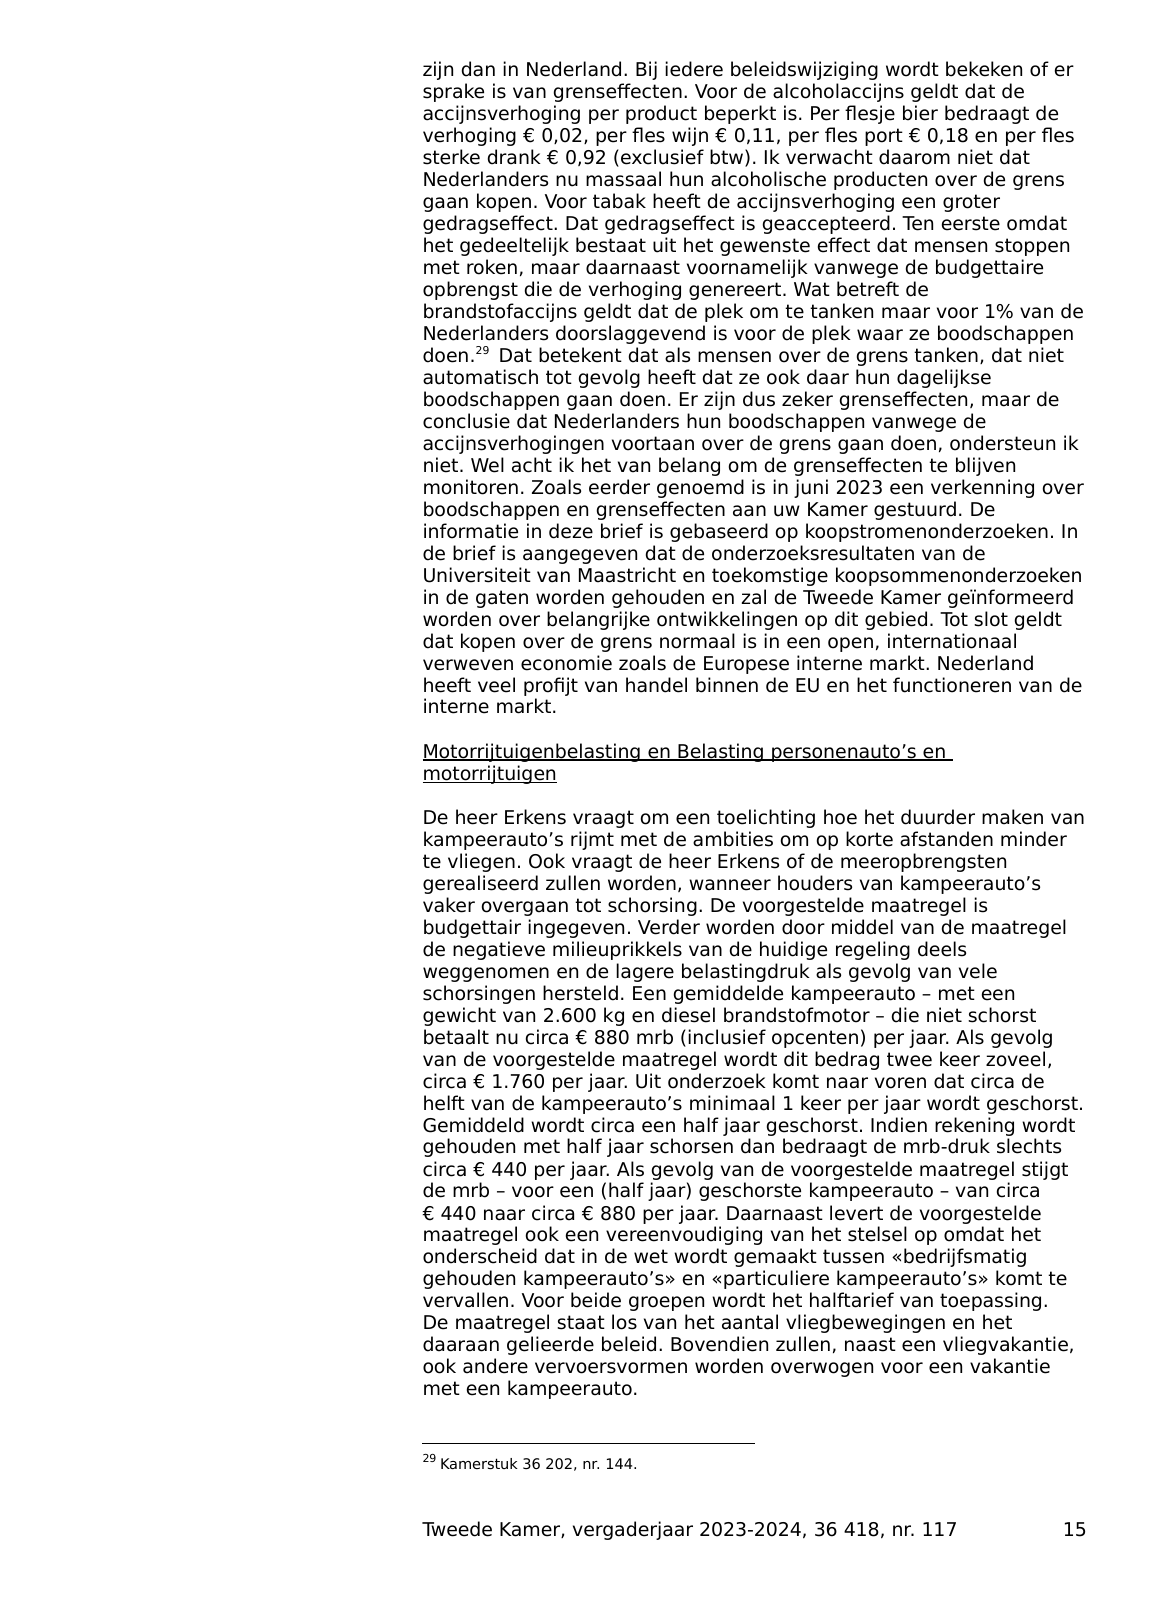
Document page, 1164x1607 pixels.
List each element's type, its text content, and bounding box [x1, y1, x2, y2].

subtitle Motorrijtuigenbelasting en Belasting personenauto’s en motorrijtuigen [422, 741, 1087, 784]
text De maatregel staat los van het aantal vliegbewegingen en het daaraan gelieerde beleid. Bovendien zullen, naast een vliegvakantie, ook andere vervoersvormen worden overwogen voor een vakantie met een kampeerauto. [422, 1312, 1087, 1400]
text zijn dan in Nederland. Bij iedere beleidswijziging wordt bekeken of er sprake is van grenseffecten. Voor de alcoholaccijns geldt dat de accijnsverhoging per product beperkt is. Per flesje bier bedraagt de verhoging € 0,02, per fles wijn € 0,11, per fles port € 0,18 en per fles sterke drank € 0,92 (exclusief btw). Ik verwacht daarom niet dat Nederlanders nu massaal hun alcoholische producten over de grens gaan kopen. Voor tabak heeft de accijnsverhoging een groter gedragseffect. Dat gedragseffect is geaccepteerd. Ten eerste omdat het gedeeltelijk bestaat uit het gewenste effect dat mensen stoppen met roken, maar daarnaast voornamelijk vanwege de budgettaire opbrengst die de verhoging genereert. Wat betreft de brandstofaccijns geldt dat de plek om te tanken maar voor 1% van de Nederlanders doorslaggevend is voor de plek waar ze boodschappen doen. Dat betekent dat als mensen over de grens tanken, dat niet automatisch tot gevolg heeft dat ze ook daar hun dagelijkse boodschappen gaan doen. Er zijn dus zeker grenseffecten, maar de conclusie dat Nederlanders hun boodschappen vanwege de accijnsverhogingen voortaan over de grens gaan doen, ondersteun ik niet. Wel acht ik het van belang om de grenseffecten te blijven monitoren. Zoals eerder genoemd is in juni 2023 een verkenning over boodschappen en grenseffecten aan uw Kamer gestuurd. De informatie in deze brief is gebaseerd op koopstromenonderzoeken. In de brief is aangegeven dat de onderzoeksresultaten van de Universiteit van Maastricht en toekomstige koopsommenonderzoeken in de gaten worden gehouden en zal de Tweede Kamer geïnformeerd worden over belangrijke ontwikkelingen op dit gebied. Tot slot geldt dat kopen over de grens normaal is in een open, internationaal verweven economie zoals de Europese interne markt. Nederland heeft veel profijt van handel binnen de EU en het functioneren van de interne markt. [422, 59, 1087, 718]
text De heer Erkens vraagt om een toelichting hoe het duurder maken van kampeerauto’s rijmt met de ambities om op korte afstanden minder te vliegen. Ook vraagt de heer Erkens of de meeropbrengsten gerealiseerd zullen worden, wanneer houders van kampeerauto’s vaker overgaan tot schorsing. De voorgestelde maatregel is budgettair ingegeven. Verder worden door middel van de maatregel de negatieve milieuprikkels van de huidige regeling deels weggenomen en de lagere belastingdruk als gevolg van vele schorsingen hersteld. Een gemiddelde kampeerauto – met een gewicht van 2.600 kg en diesel brandstofmotor – die niet schorst betaalt nu circa € 880 mrb (inclusief opcenten) per jaar. Als gevolg van de voorgestelde maatregel wordt dit bedrag twee keer zoveel, circa € 1.760 per jaar. Uit onderzoek komt naar voren dat circa de helft van de kampeerauto’s minimaal 1 keer per jaar wordt geschorst. Gemiddeld wordt circa een half jaar geschorst. Indien rekening wordt gehouden met half jaar schorsen dan bedraagt de mrb-druk slechts circa € 440 per jaar. Als gevolg van de voorgestelde maatregel stijgt de mrb – voor een (half jaar) geschorste kampeerauto – van circa € 440 naar circa € 880 per jaar. Daarnaast levert de voorgestelde maatregel ook een vereenvoudiging van het stelsel op omdat het onderscheid dat in de wet wordt gemaakt tussen «bedrijfsmatig gehouden kampeerauto’s» en «particuliere kampeerauto’s» komt te vervallen. Voor beide groepen wordt het halftarief van toepassing. [422, 807, 1087, 1312]
text Kamerstuk 36 202, nr. 144. [422, 1452, 1087, 1474]
